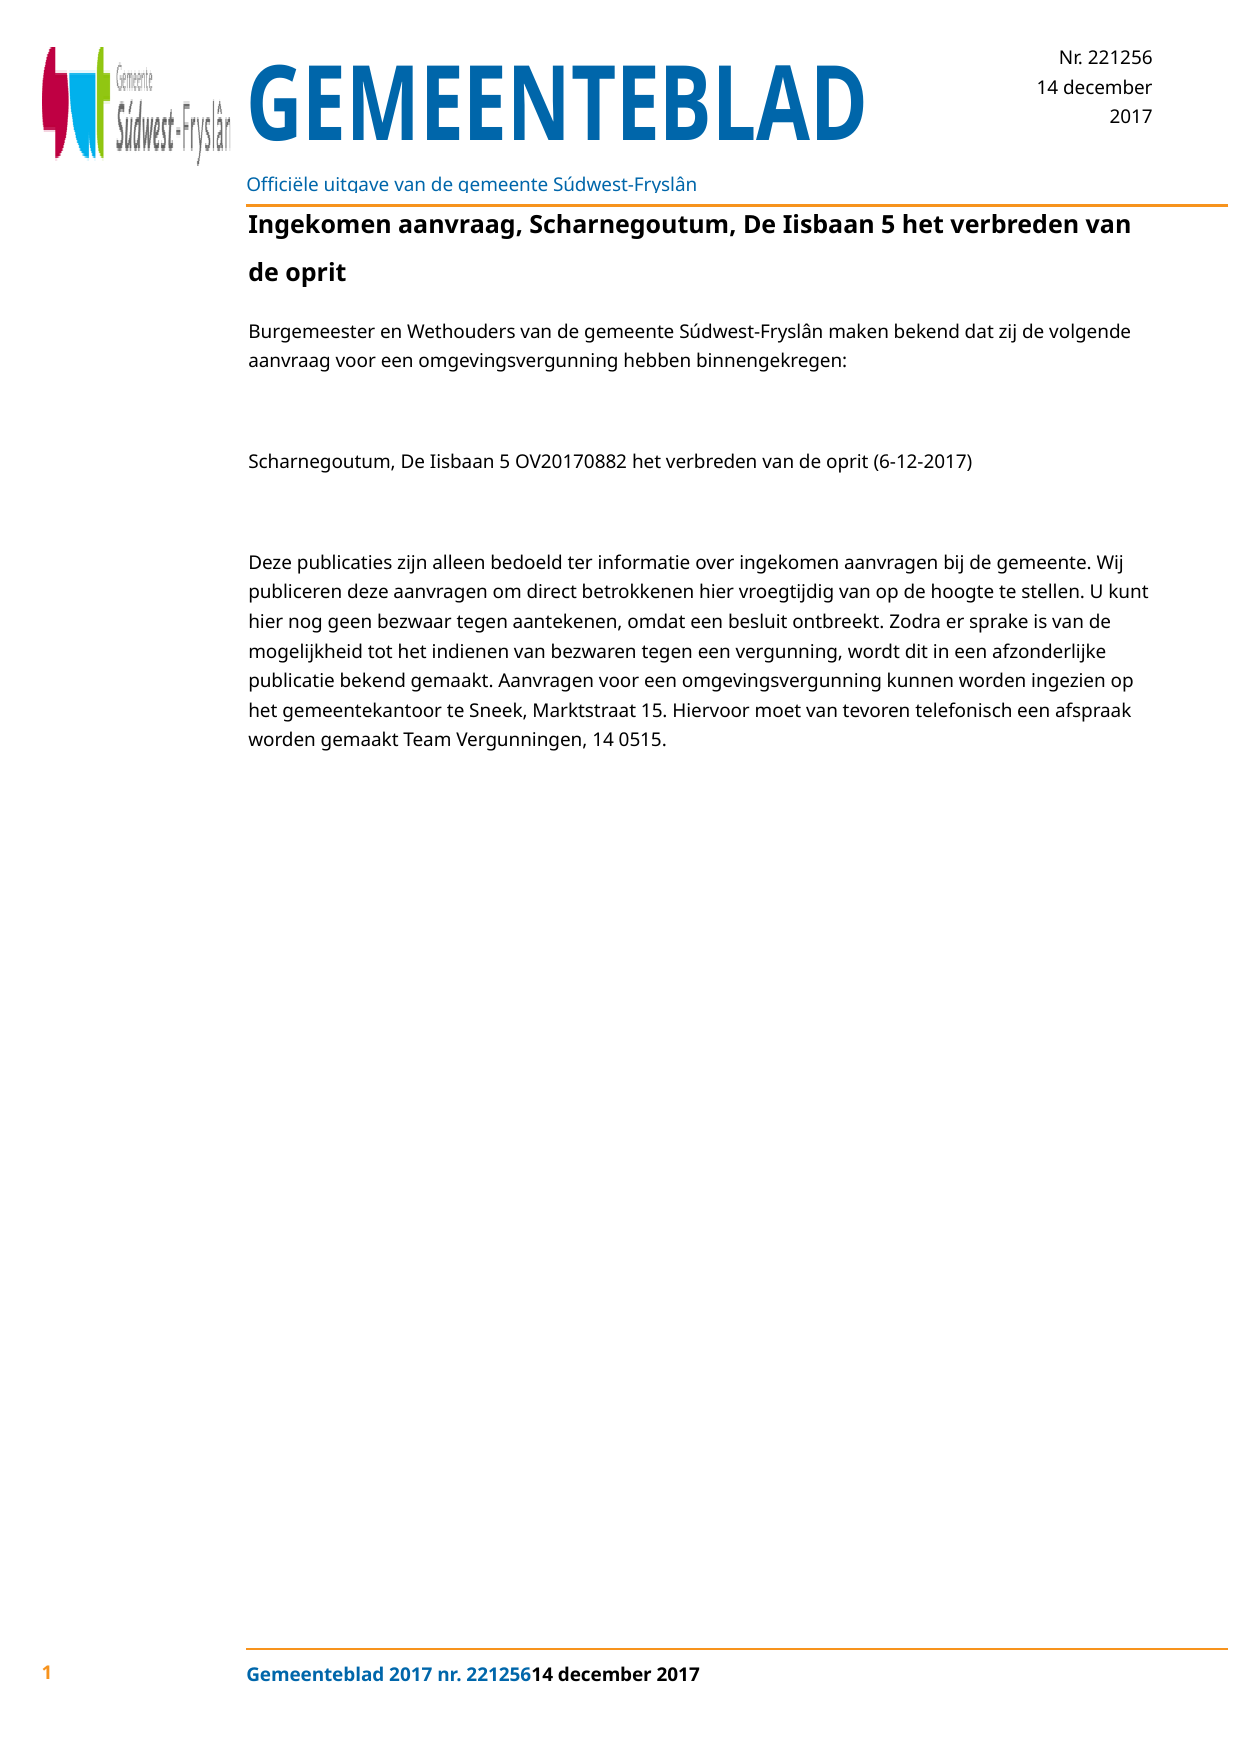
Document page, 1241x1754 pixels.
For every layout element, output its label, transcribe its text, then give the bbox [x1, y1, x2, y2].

text Burgemeester en Wethouders van de gemeente Súdwest-Fryslân maken bekend dat zij de volgende aanvraag voor een omgevingsvergunning hebben binnengekregen: [248, 318, 1152, 373]
picture [41, 47, 231, 172]
text Deze publicaties zijn alleen bedoeld ter informatie over ingekomen aanvragen bij de gemeente. Wij publiceren deze aanvragen om direct betrokkenen hier vroegtijdig van op de hoogte te stellen. U kunt hier nog geen bezwaar tegen aantekenen, omdat een besluit ontbreekt. Zodra er sprake is van de mogelijkheid tot het indienen van bezwaren tegen een vergunning, wordt dit in een afzonderlijke publicatie bekend gemaakt. Aanvragen voor een omgevingsvergunning kunnen worden ingezien op het gemeentekantoor te Sneek, Marktstraat 15. Hiervoor moet van tevoren telefonisch een afspraak worden gemaakt Team Vergunningen, 14 0515. [248, 549, 1152, 752]
text Ingekomen aanvraag, Scharnegoutum, De Iisbaan 5 het verbreden van de oprit [248, 207, 1152, 288]
text Scharnegoutum, De Iisbaan 5 OV20170882 het verbreden van de oprit (6-12-2017) [248, 448, 1152, 474]
